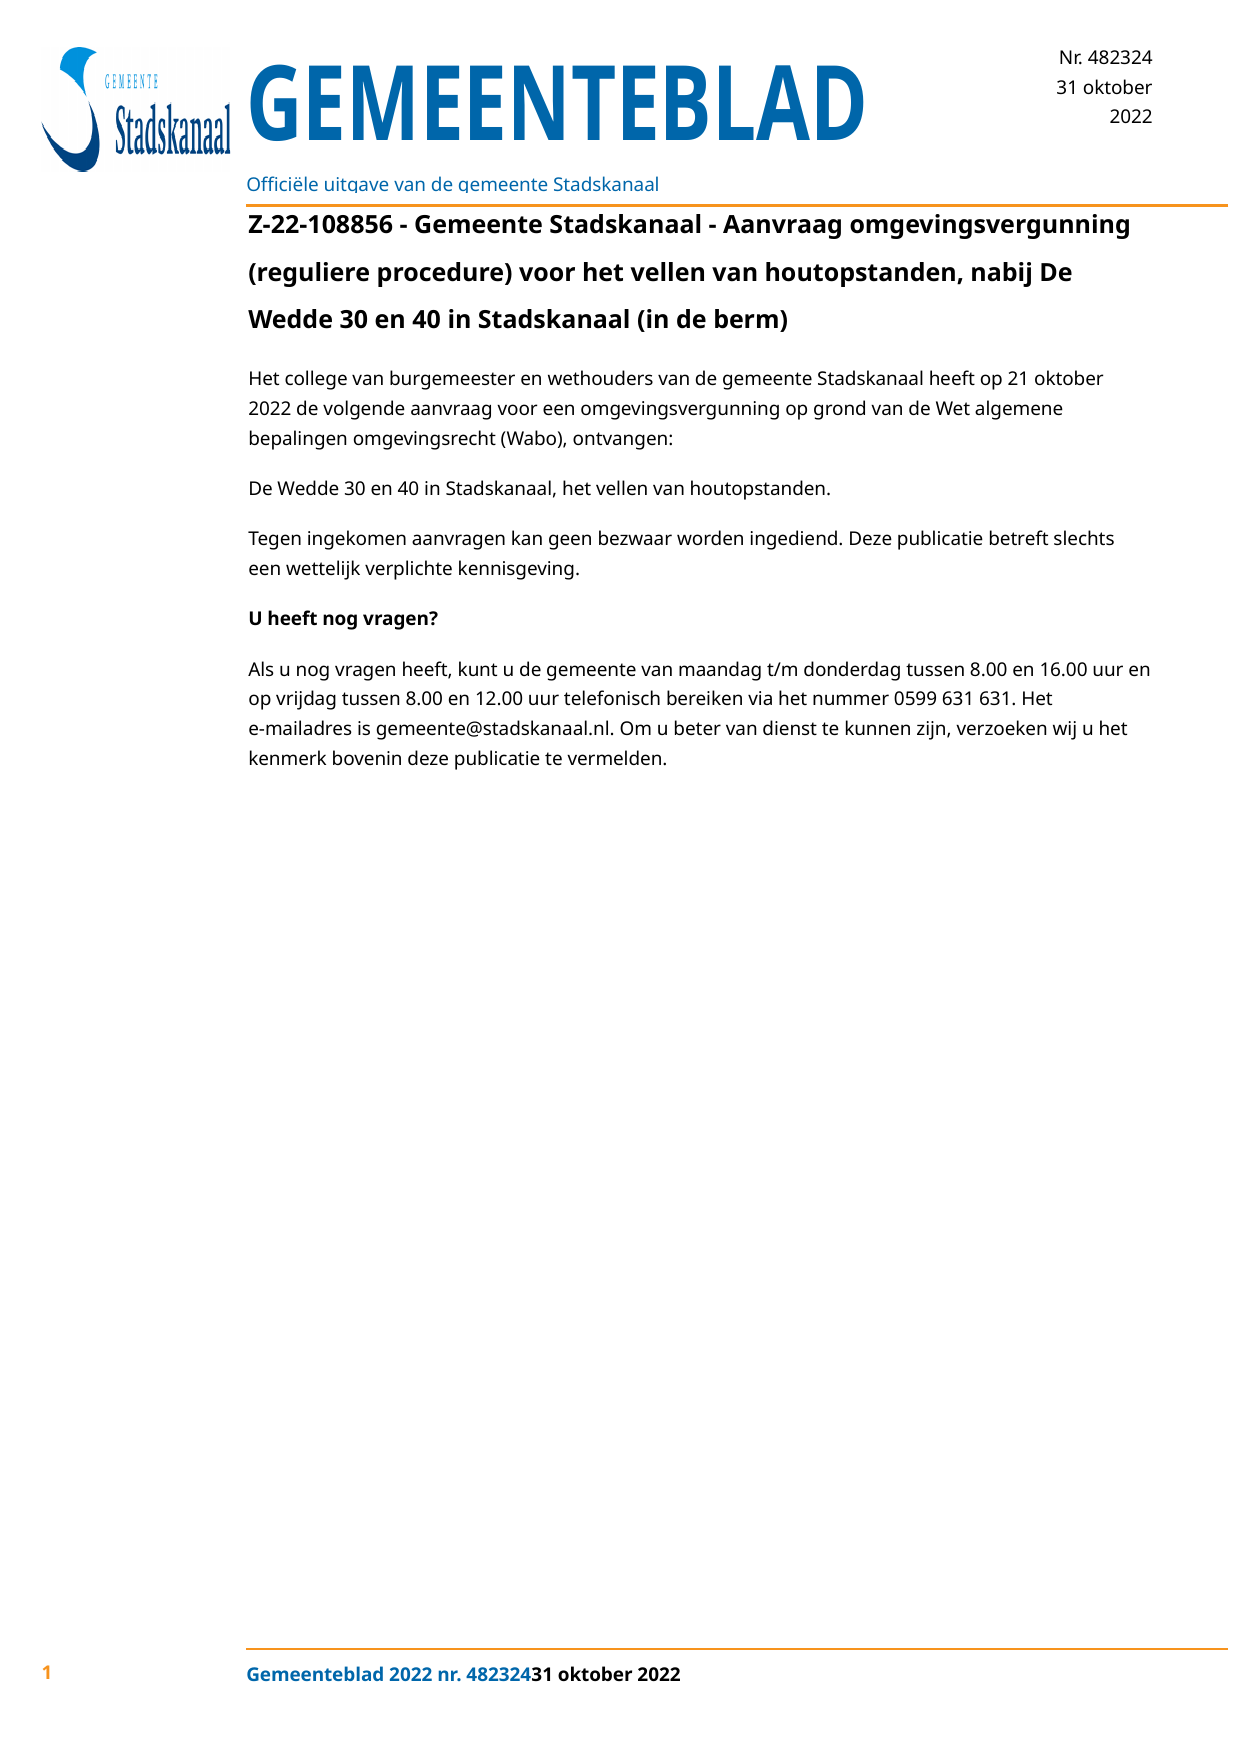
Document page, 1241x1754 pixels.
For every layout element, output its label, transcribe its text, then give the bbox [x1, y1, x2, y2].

text U heeft nog vragen? [248, 606, 1152, 631]
text Als u nog vragen heeft, kunt u de gemeente van maandag t/m donderdag tussen 8.00 en 16.00 uur en op vrijdag tussen 8.00 en 12.00 uur telefonisch bereiken via het nummer 0599 631 631. Het e‑mailadres is gemeente@stadskanaal.nl. Om u beter van dienst te kunnen zijn, verzoeken wij u het kenmerk bovenin deze publicatie te vermelden. [248, 656, 1152, 770]
text De Wedde 30 en 40 in Stadskanaal, het vellen van houtopstanden. [248, 475, 1152, 501]
picture [41, 47, 231, 172]
text Z-22-108856 - Gemeente Stadskanaal - Aanvraag omgevingsvergunning (reguliere procedure) voor het vellen van houtopstanden, nabij De Wedde 30 en 40 in Stadskanaal (in de berm) [248, 207, 1152, 336]
text Tegen ingekomen aanvragen kan geen bezwaar worden ingediend. Deze publicatie betreft slechts een wettelijk verplichte kennisgeving. [248, 526, 1152, 581]
text Het college van burgemeester en wethouders van de gemeente Stadskanaal heeft op 21 oktober 2022 de volgende aanvraag voor een omgevingsvergunning op grond van de Wet algemene bepalingen omgevingsrecht (Wabo), ontvangen: [248, 366, 1152, 450]
